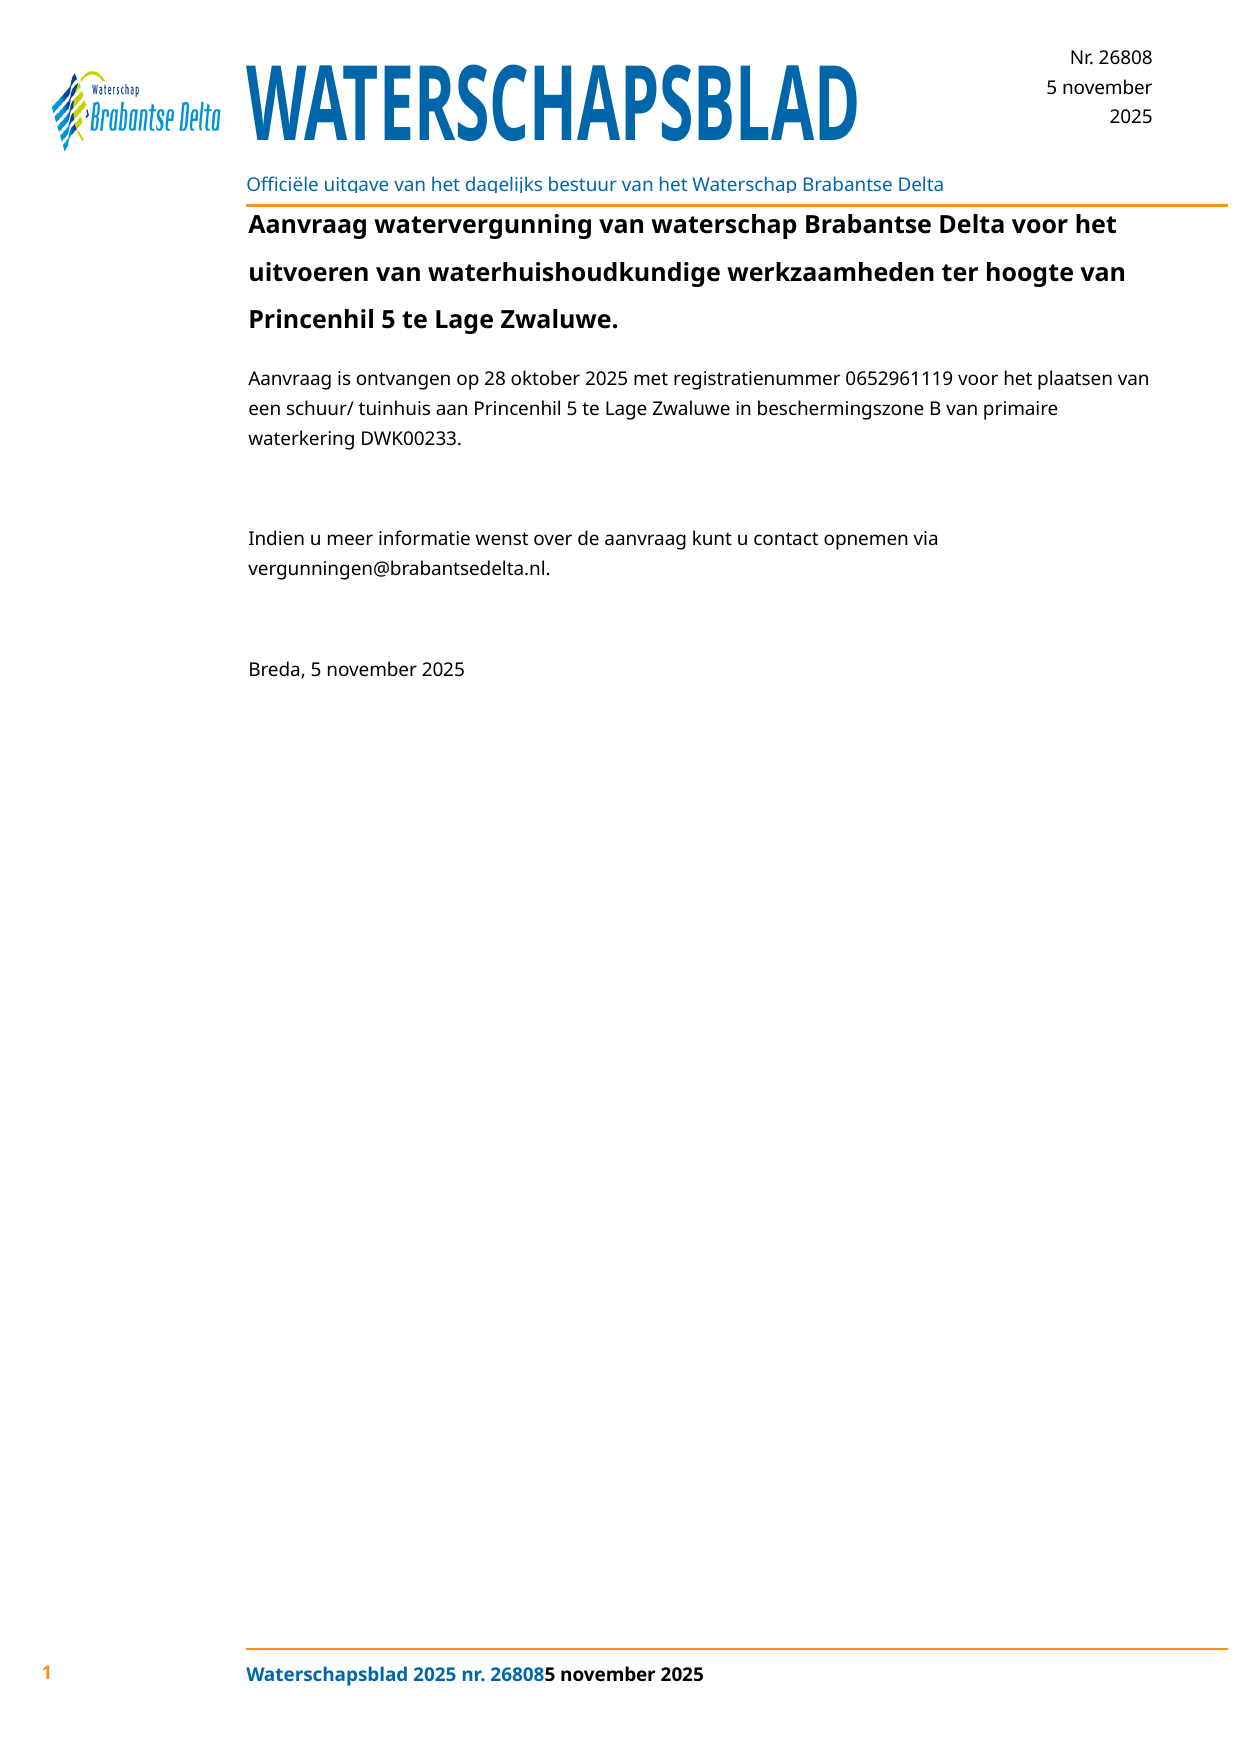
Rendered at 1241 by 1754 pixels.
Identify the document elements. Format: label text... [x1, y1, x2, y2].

text Aanvraag is ontvangen op 28 oktober 2025 met registratienummer 0652961119 voor het plaatsen van een schuur/ tuinhuis aan Princenhil 5 te Lage Zwaluwe in beschermingszone B van primaire waterkering DWK00233. [248, 366, 1152, 450]
text Aanvraag watervergunning van waterschap Brabantse Delta voor het uitvoeren van waterhuishoudkundige werkzaamheden ter hoogte van Princenhil 5 te Lage Zwaluwe. [248, 207, 1152, 336]
text Breda, 5 november 2025 [248, 656, 1152, 682]
picture [41, 47, 231, 172]
text Indien u meer informatie wenst over de aanvraag kunt u contact opnemen via vergunningen@brabantsedelta.nl. [248, 526, 1152, 581]
